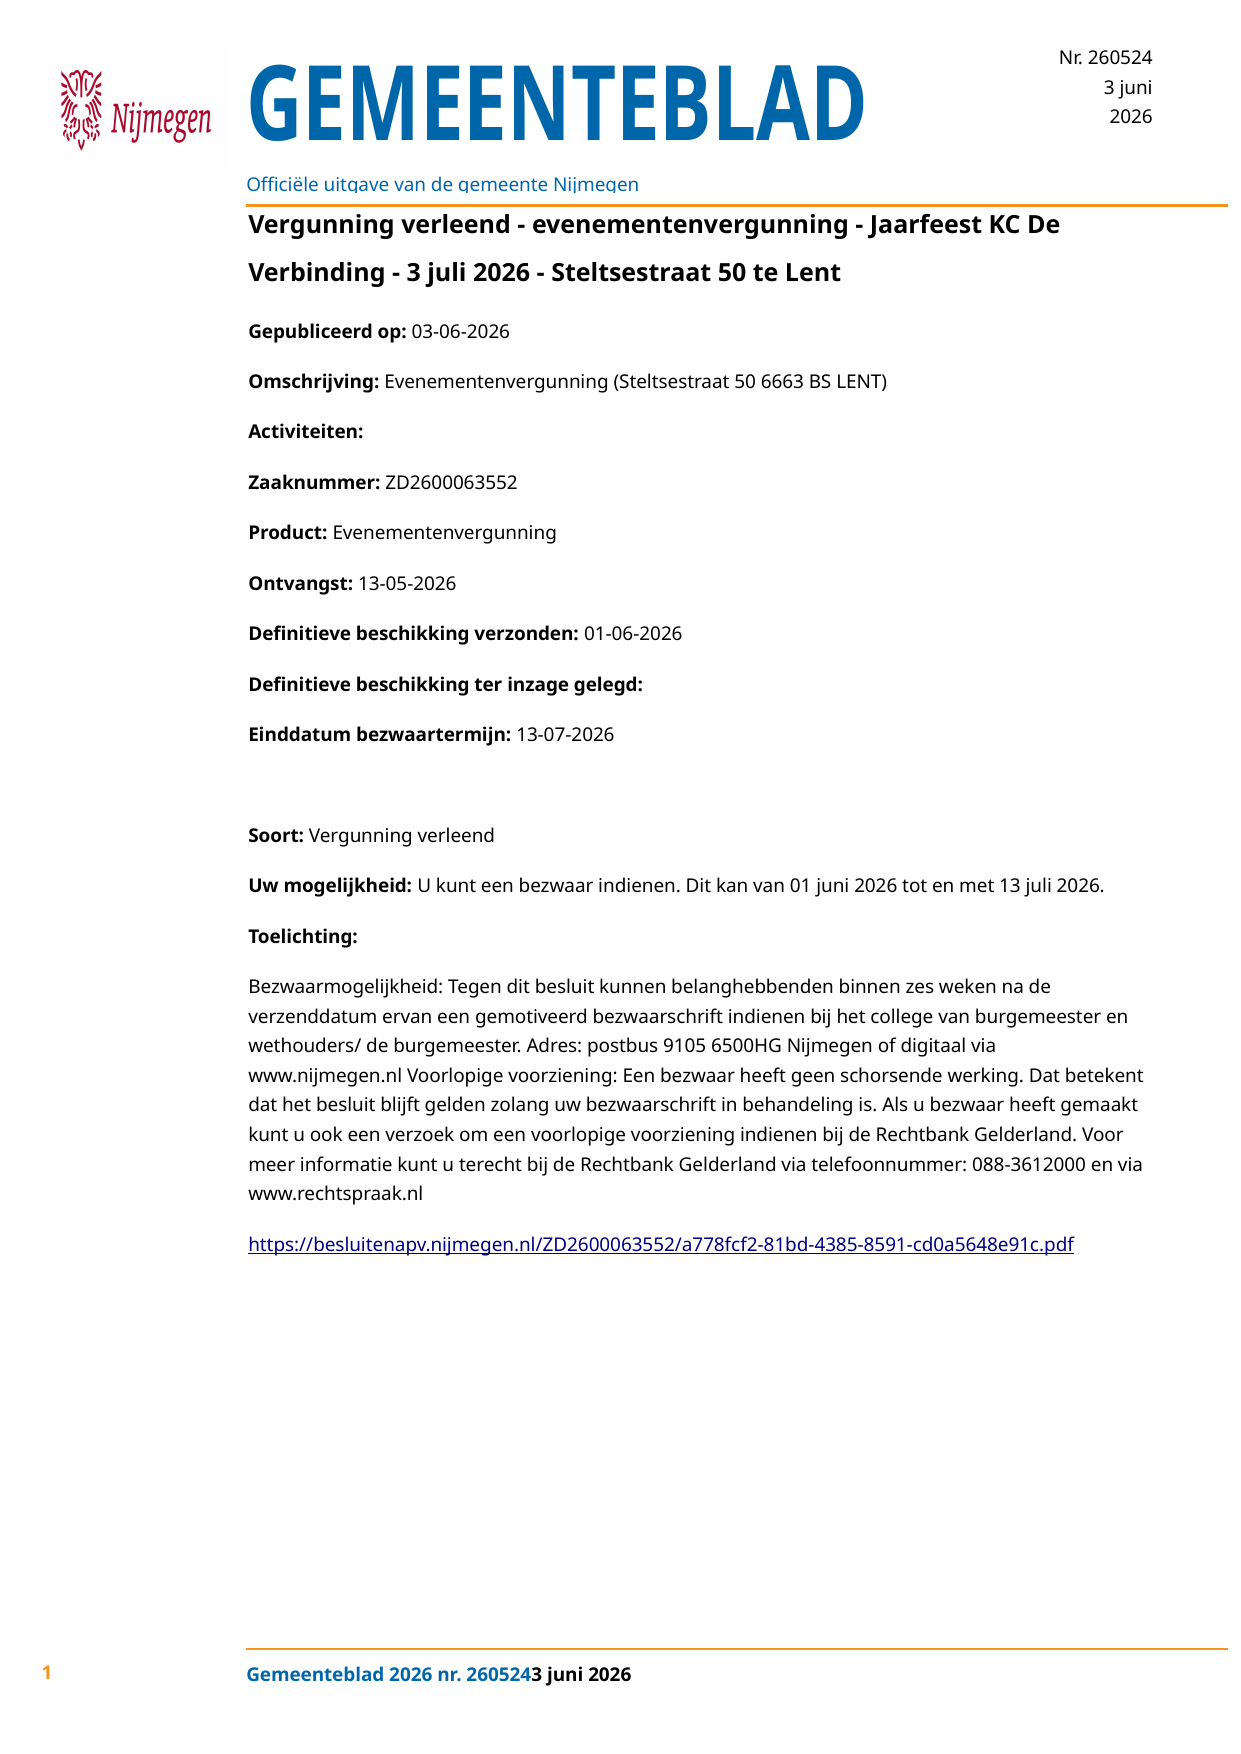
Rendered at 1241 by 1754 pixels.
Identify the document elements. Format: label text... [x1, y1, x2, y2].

text Zaaknummer: ZD2600063552 [248, 469, 1152, 495]
text https://besluitenapv.nijmegen.nl/ZD2600063552/a778fcf2-81bd-4385-8591-cd0a5648e91c.pdf [248, 1231, 1152, 1257]
text Einddatum bezwaartermijn: 13-07-2026 [248, 721, 1152, 747]
picture [41, 47, 231, 172]
text Ontvangst: 13-05-2026 [248, 570, 1152, 596]
text Uw mogelijkheid: U kunt een bezwaar indienen. Dit kan van 01 juni 2026 tot en met 13 juli 2026. [248, 872, 1152, 898]
text Product: Evenementenvergunning [248, 519, 1152, 545]
text Vergunning verleend - evenementenvergunning - Jaarfeest KC De Verbinding - 3 juli 2026 - Steltsestraat 50 te Lent [248, 207, 1152, 288]
text Definitieve beschikking ter inzage gelegd: [248, 671, 1152, 697]
text Gepubliceerd op: 03-06-2026 [248, 318, 1152, 344]
text Activiteiten: [248, 419, 1152, 444]
text Definitieve beschikking verzonden: 01-06-2026 [248, 620, 1152, 646]
text Bezwaarmogelijkheid: Tegen dit besluit kunnen belanghebbenden binnen zes weken na de verzenddatum ervan een gemotiveerd bezwaarschrift indienen bij het college van burgemeester en wethouders/ de burgemeester. Adres: postbus 9105 6500HG Nijmegen of digitaal via www.nijmegen.nl Voorlopige voorziening: Een bezwaar heeft geen schorsende werking. Dat betekent dat het besluit blijft gelden zolang uw bezwaarschrift in behandeling is. Als u bezwaar heeft gemaakt kunt u ook een verzoek om een voorlopige voorziening indienen bij de Rechtbank Gelderland. Voor meer informatie kunt u terecht bij de Rechtbank Gelderland via telefoonnummer: 088-3612000 en via www.rechtspraak.nl [248, 973, 1152, 1206]
text Soort: Vergunning verleend [248, 822, 1152, 848]
text Toelichting: [248, 923, 1152, 949]
text Omschrijving: Evenementenvergunning (Steltsestraat 50 6663 BS LENT) [248, 368, 1152, 394]
